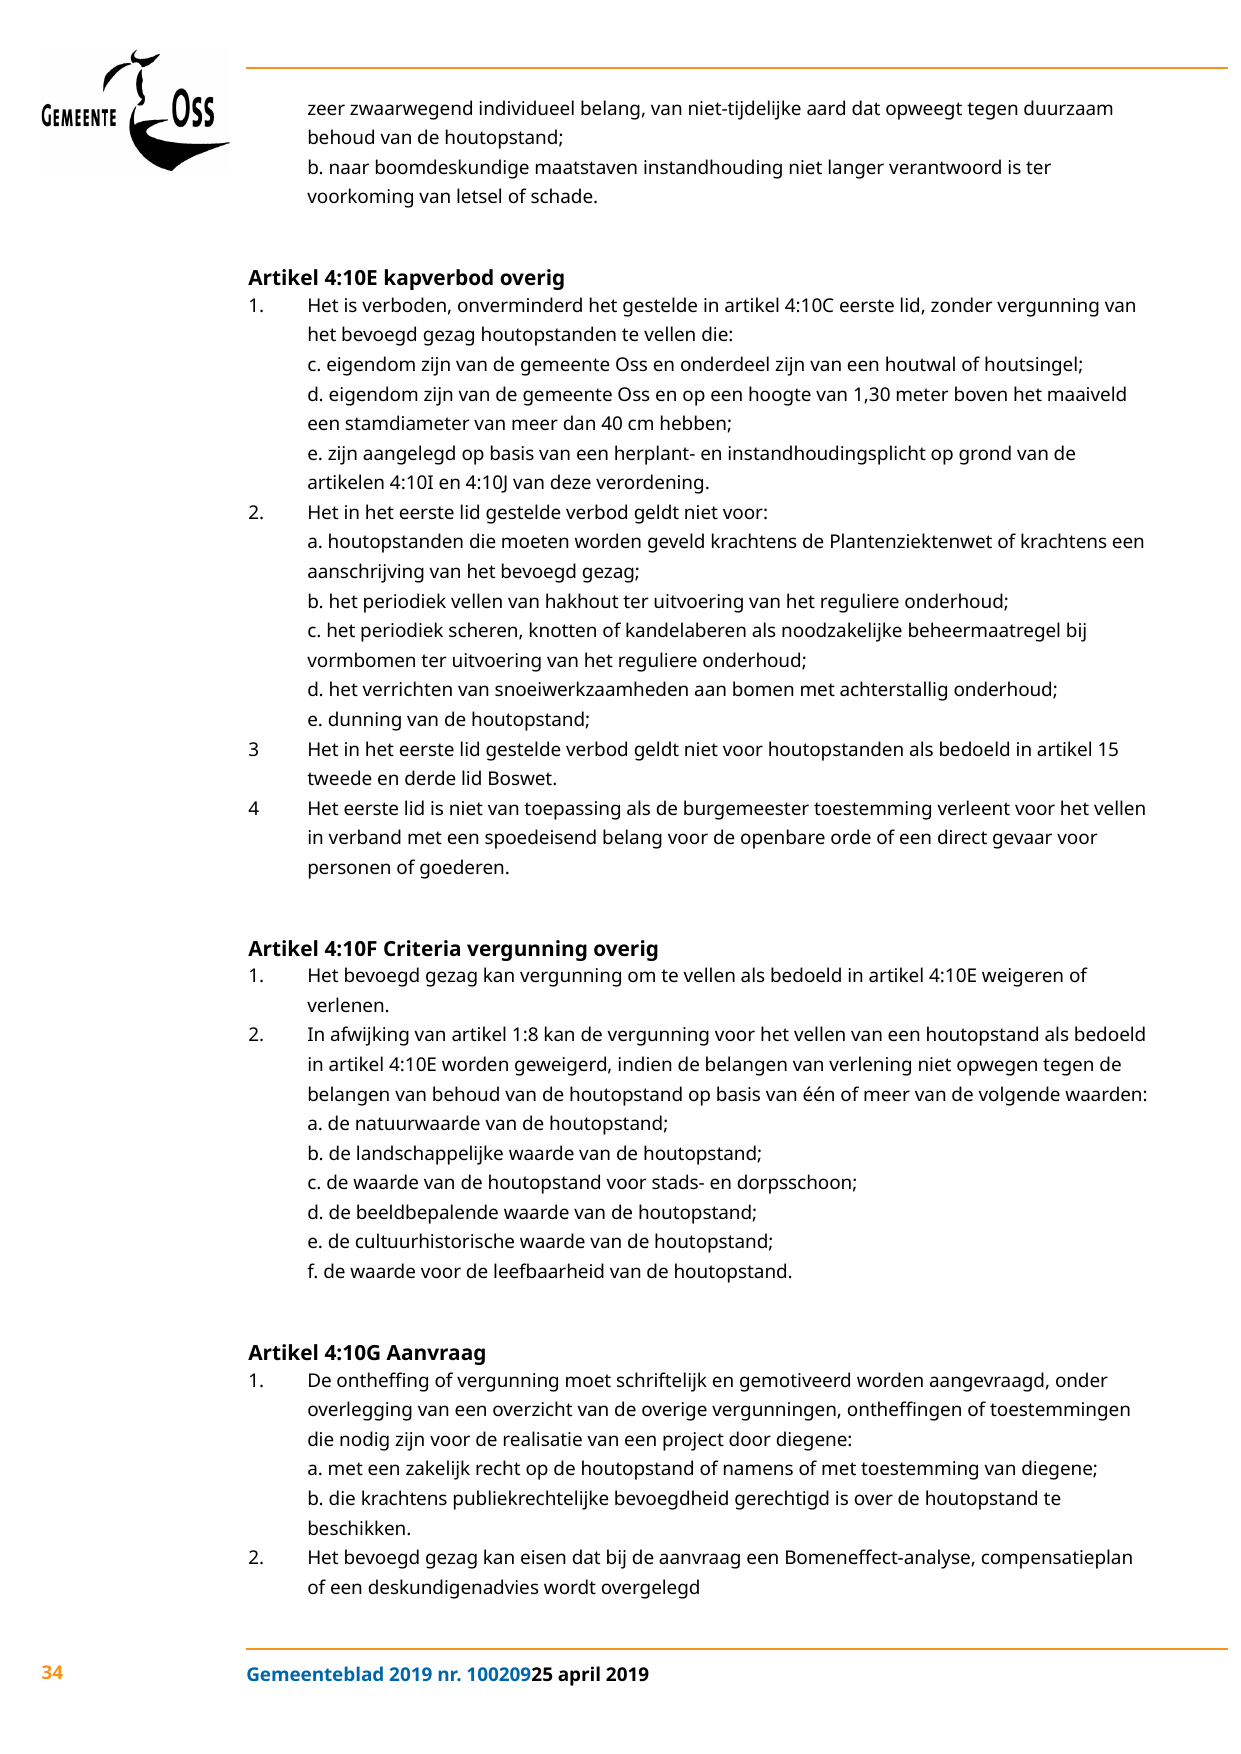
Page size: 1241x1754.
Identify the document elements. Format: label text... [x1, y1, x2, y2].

list d. de beeldbepalende waarde van de houtopstand; [248, 1199, 1152, 1225]
list a. houtopstanden die moeten worden geveld krachtens de Plantenziektenwet of krachtens een aanschrijving van het bevoegd gezag; [248, 529, 1152, 584]
list c. de waarde van de houtopstand voor stads- en dorpsschoon; [248, 1169, 1152, 1195]
list De ontheffing of vergunning moet schriftelijk en gemotiveerd worden aangevraagd, onder overlegging van een overzicht van de overige vergunningen, ontheffingen of toestemmingen die nodig zijn voor de realisatie van een project door diegene: [248, 1367, 1152, 1452]
list b. het periodiek vellen van hakhout ter uitvoering van het reguliere onderhoud; [248, 588, 1152, 613]
picture [41, 47, 231, 172]
text Artikel 4:10G Aanvraag [248, 1338, 1152, 1367]
list Het bevoegd gezag kan eisen dat bij de aanvraag een Bomeneffect-analyse, compensatieplan of een deskundigenadvies wordt overgelegd [248, 1544, 1152, 1599]
text Artikel 4:10F Criteria vergunning overig [248, 934, 1152, 962]
list e. dunning van de houtopstand; [248, 706, 1152, 732]
list Het in het eerste lid gestelde verbod geldt niet voor houtopstanden als bedoeld in artikel 15 tweede en derde lid Boswet. [248, 736, 1152, 791]
list Het eerste lid is niet van toepassing als de burgemeester toestemming verleent voor het vellen in verband met een spoedeisend belang voor de openbare orde of een direct gevaar voor personen of goederen. [248, 795, 1152, 880]
list Het is verboden, onverminderd het gestelde in artikel 4:10C eerste lid, zonder vergunning van het bevoegd gezag houtopstanden te vellen die: [248, 292, 1152, 347]
list a. de natuurwaarde van de houtopstand; [248, 1110, 1152, 1136]
list In afwijking van artikel 1:8 kan de vergunning voor het vellen van een houtopstand als bedoeld in artikel 4:10E worden geweigerd, indien de belangen van verlening niet opwegen tegen de belangen van behoud van de houtopstand op basis van één of meer van de volgende waarden: [248, 1022, 1152, 1107]
list c. het periodiek scheren, knotten of kandelaberen als noodzakelijke beheermaatregel bij vormbomen ter uitvoering van het reguliere onderhoud; [248, 617, 1152, 673]
list c. eigendom zijn van de gemeente Oss en onderdeel zijn van een houtwal of houtsingel; [248, 351, 1152, 377]
list b. die krachtens publiekrechtelijke bevoegdheid gerechtigd is over de houtopstand te beschikken. [248, 1485, 1152, 1540]
list e. zijn aangelegd op basis van een herplant- en instandhoudingsplicht op grond van de artikelen 4:10I en 4:10J van deze verordening. [248, 440, 1152, 495]
list e. de cultuurhistorische waarde van de houtopstand; [248, 1229, 1152, 1254]
list Het bevoegd gezag kan vergunning om te vellen als bedoeld in artikel 4:10E weigeren of verlenen. [248, 962, 1152, 1018]
list f. de waarde voor de leefbaarheid van de houtopstand. [248, 1258, 1152, 1284]
list b. naar boomdeskundige maatstaven instandhouding niet langer verantwoord is ter voorkoming van letsel of schade. [248, 154, 1152, 209]
list zeer zwaarwegend individueel belang, van niet-tijdelijke aard dat opweegt tegen duurzaam behoud van de houtopstand; [248, 95, 1152, 150]
list d. het verrichten van snoeiwerkzaamheden aan bomen met achterstallig onderhoud; [248, 677, 1152, 702]
list Het in het eerste lid gestelde verbod geldt niet voor: [248, 499, 1152, 525]
list d. eigendom zijn van de gemeente Oss en op een hoogte van 1,30 meter boven het maaiveld een stamdiameter van meer dan 40 cm hebben; [248, 381, 1152, 436]
text Artikel 4:10E kapverbod overig [248, 263, 1152, 292]
list b. de landschappelijke waarde van de houtopstand; [248, 1140, 1152, 1166]
list a. met een zakelijk recht op de houtopstand of namens of met toestemming van diegene; [248, 1456, 1152, 1481]
